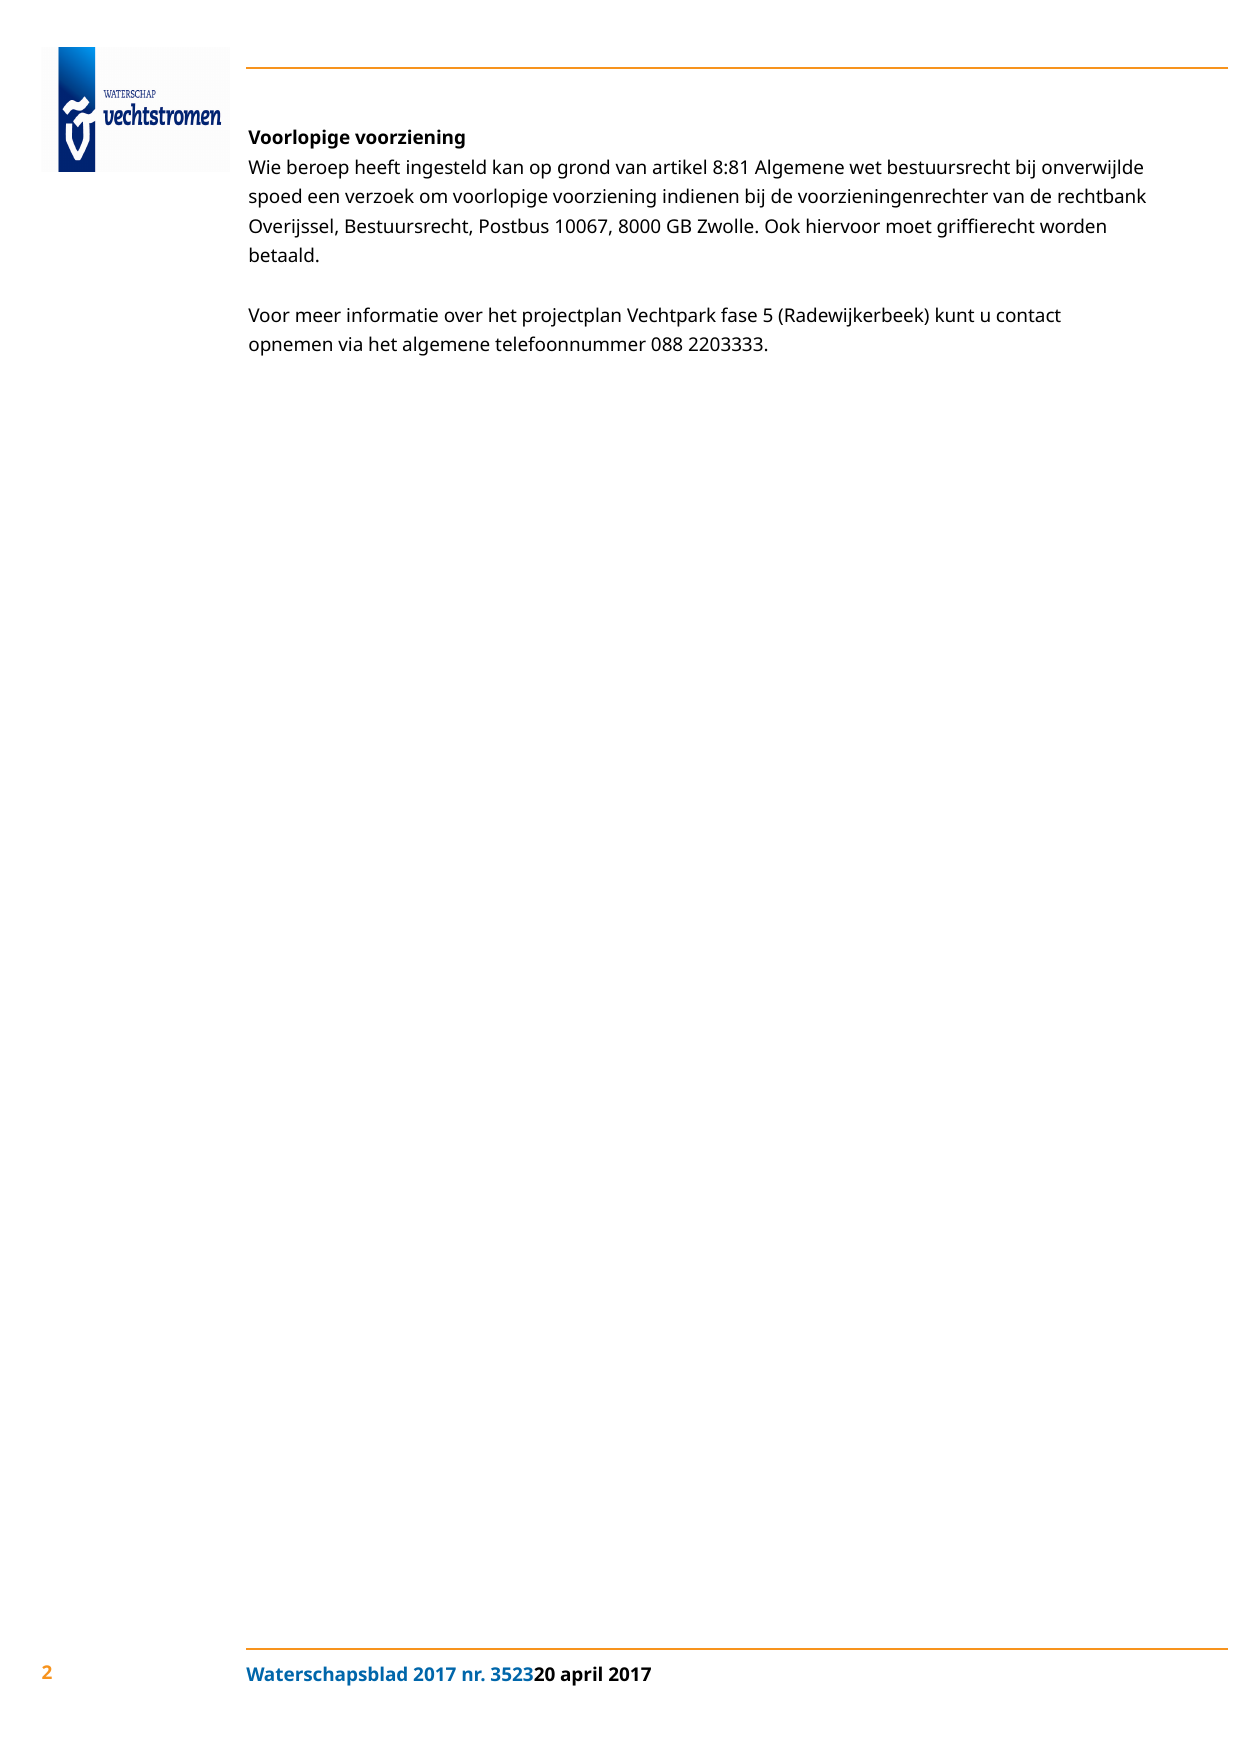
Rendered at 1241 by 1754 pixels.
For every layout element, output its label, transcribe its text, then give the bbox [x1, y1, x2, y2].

picture [41, 47, 231, 172]
text Voorlopige voorziening [248, 124, 1152, 150]
text Voor meer informatie over het projectplan Vechtpark fase 5 (Radewijkerbeek) kunt u contact opnemen via het algemene telefoonnummer 088 2203333. [248, 302, 1152, 357]
text Wie beroep heeft ingesteld kan op grond van artikel 8:81 Algemene wet bestuursrecht bij onverwijlde spoed een verzoek om voorlopige voorziening indienen bij de voorzieningenrechter van de rechtbank Overijssel, Bestuursrecht, Postbus 10067, 8000 GB Zwolle. Ook hiervoor moet griffierecht worden betaald. [248, 154, 1152, 268]
